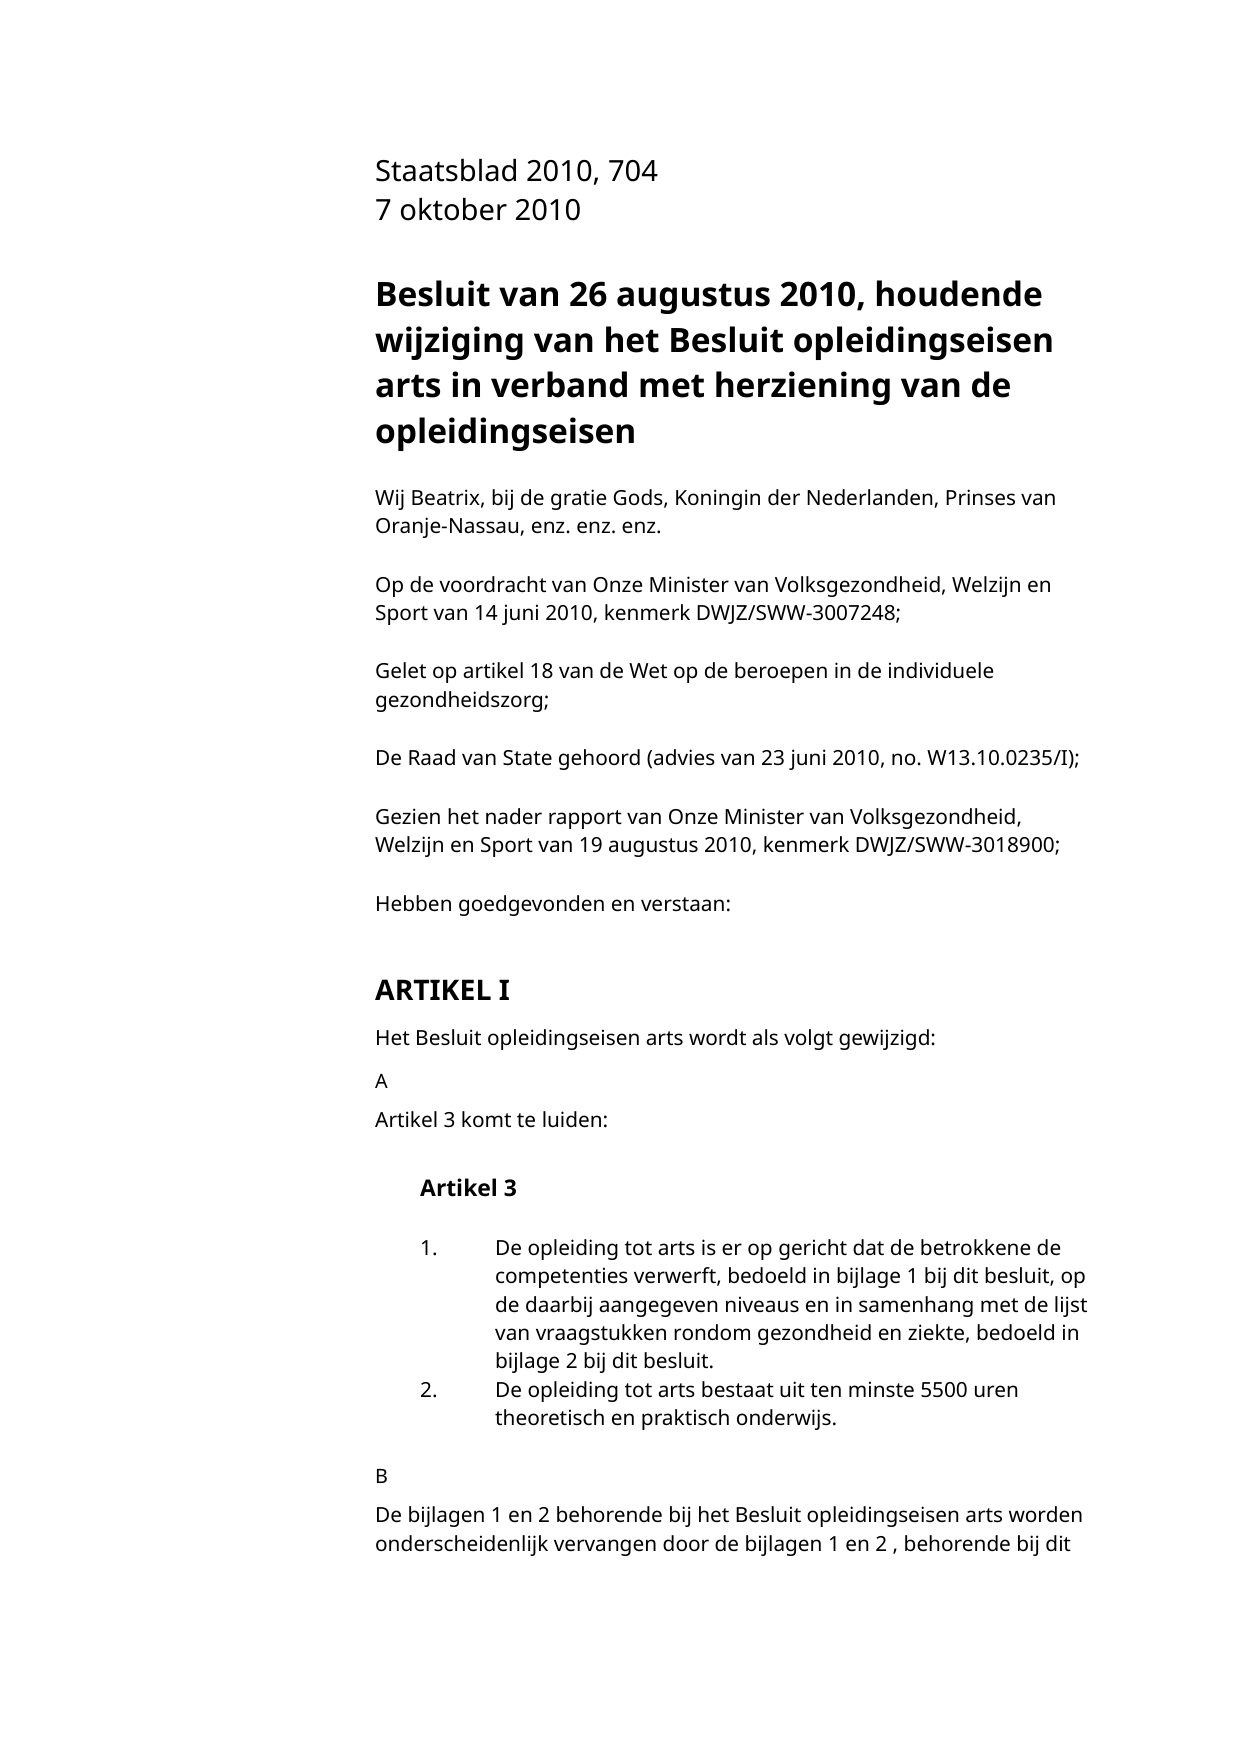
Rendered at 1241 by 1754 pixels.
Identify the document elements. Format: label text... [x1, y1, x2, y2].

list De opleiding tot arts is er op gericht dat de betrokkene de competenties verwerft, bedoeld in bijlage 1 bij dit besluit, op de daarbij aangegeven niveaus en in samenhang met de lijst van vraagstukken rondom gezondheid en ziekte, bedoeld in bijlage 2 bij dit besluit. [420, 1233, 1090, 1375]
text Wij Beatrix, bij de gratie Gods, Koningin der Nederlanden, Prinses van Oranje-Nassau, enz. enz. enz. [375, 483, 1090, 540]
text Hebben goedgevonden en verstaan: [375, 889, 1090, 917]
list De opleiding tot arts bestaat uit ten minste 5500 uren theoretisch en praktisch onderwijs. [420, 1375, 1090, 1432]
subtitle ARTIKEL I [375, 970, 1090, 1008]
text A [375, 1067, 1090, 1094]
text Gelet op artikel 18 van de Wet op de beroepen in de individuele gezondheidszorg; [375, 657, 1090, 713]
text De Raad van State gehoord (advies van 23 juni 2010, no. W13.10.0235/I); [375, 743, 1090, 772]
text 7 oktober 2010 [375, 190, 1090, 229]
text Gezien het nader rapport van Onze Minister van Volksgezondheid, Welzijn en Sport van 19 augustus 2010, kenmerk DWJZ/SWW-3018900; [375, 802, 1090, 859]
text Op de voordracht van Onze Minister van Volksgezondheid, Welzijn en Sport van 14 juni 2010, kenmerk DWJZ/SWW-3007248; [375, 570, 1090, 627]
text Het Besluit opleidingseisen arts wordt als volgt gewijzigd: [375, 1023, 1090, 1052]
text Artikel 3 komt te luiden: [375, 1106, 1090, 1134]
text De bijlagen 1 en 2 behorende bij het Besluit opleidingseisen arts worden onderscheidenlijk vervangen door de bijlagen 1 en 2 , behorende bij dit [375, 1501, 1090, 1557]
text B [375, 1462, 1090, 1489]
subtitle Artikel 3 [420, 1172, 1090, 1203]
subtitle Besluit van 26 augustus 2010, houdende wijziging van het Besluit opleidingseisen arts in verband met herziening van de opleidingseisen [375, 271, 1090, 453]
text Staatsblad 2010, 704 [375, 150, 1090, 190]
